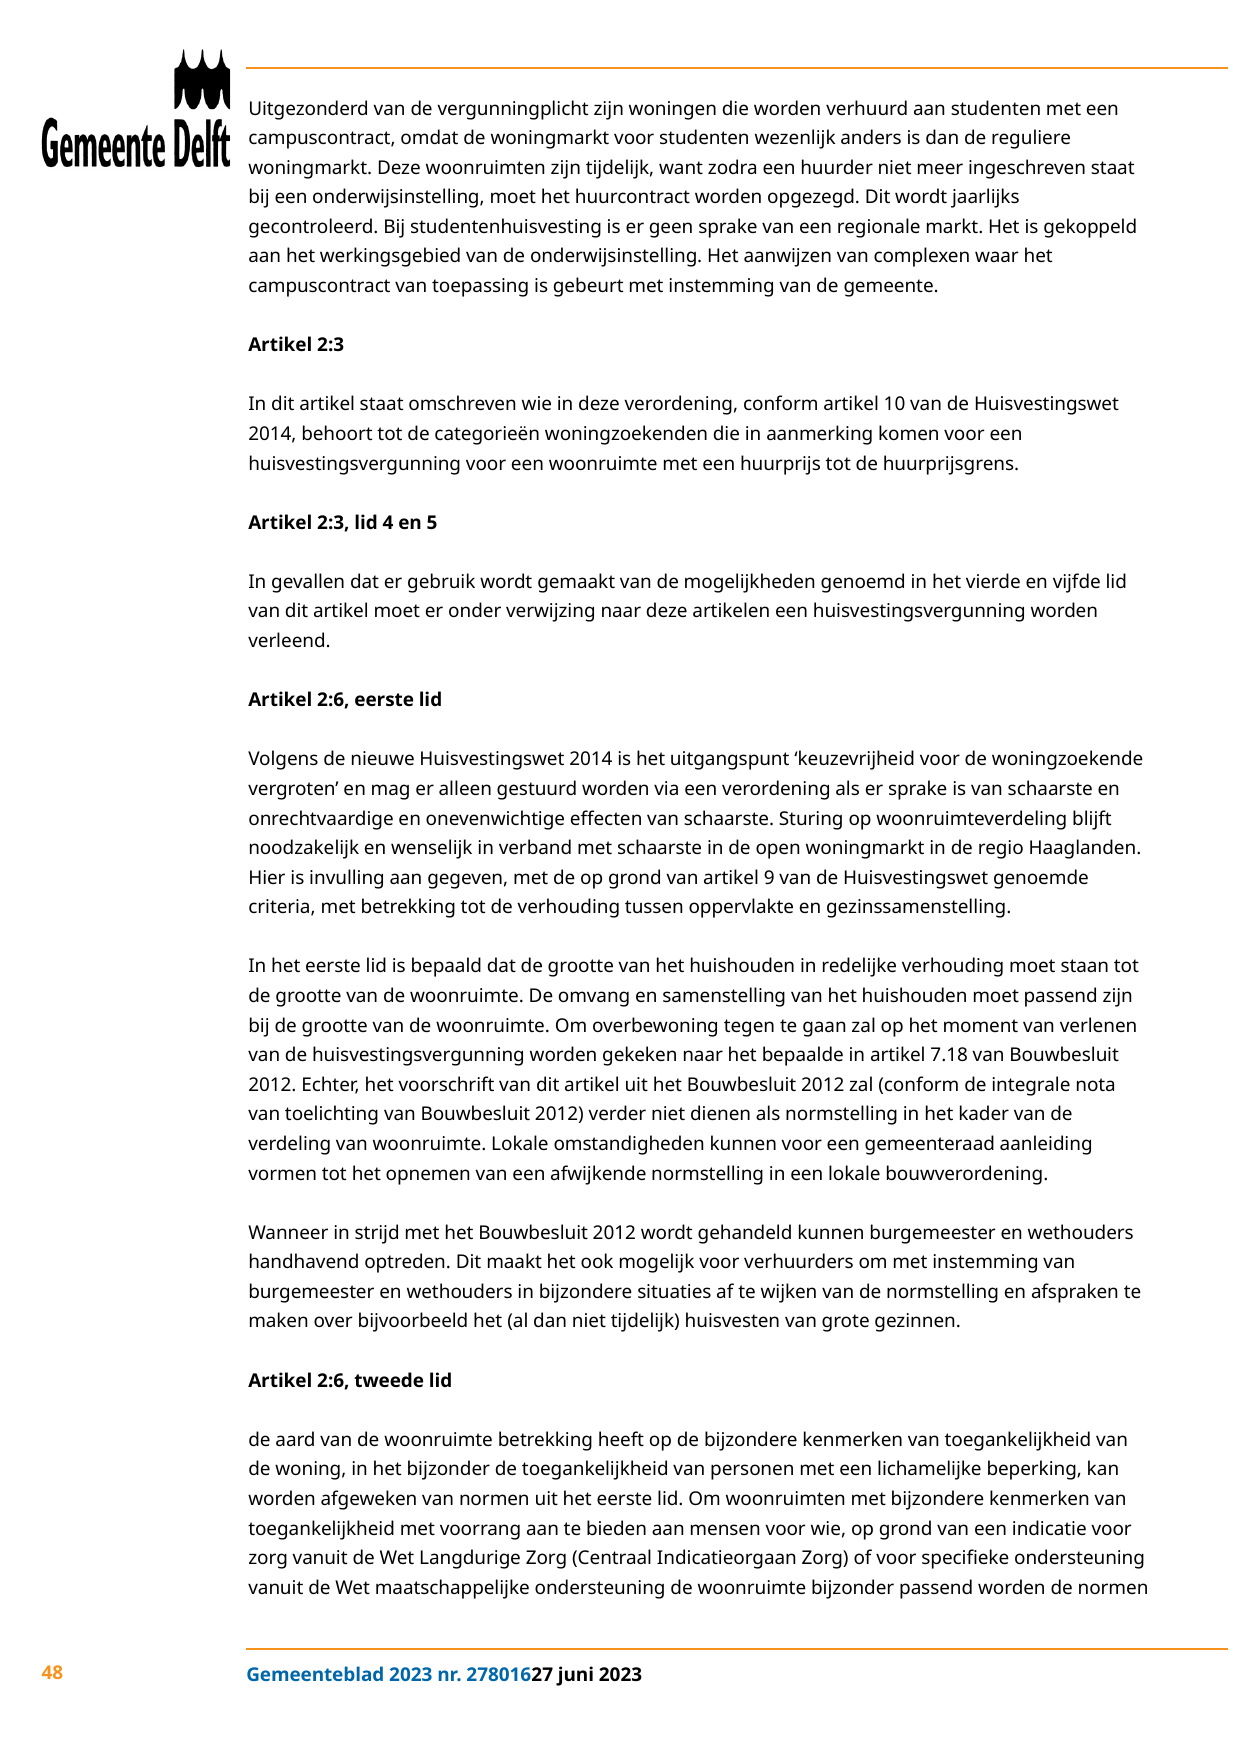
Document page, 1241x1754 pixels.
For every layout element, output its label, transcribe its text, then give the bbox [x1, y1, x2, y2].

text Uitgezonderd van de vergunningplicht zijn woningen die worden verhuurd aan studenten met een campuscontract, omdat de woningmarkt voor studenten wezenlijk anders is dan de reguliere woningmarkt. Deze woonruimten zijn tijdelijk, want zodra een huurder niet meer ingeschreven staat bij een onderwijsinstelling, moet het huurcontract worden opgezegd. Dit wordt jaarlijks gecontroleerd. Bij studentenhuisvesting is er geen sprake van een regionale markt. Het is gekoppeld aan het werkingsgebied van de onderwijsinstelling. Het aanwijzen van complexen waar het campuscontract van toepassing is gebeurt met instemming van de gemeente. [248, 95, 1152, 298]
text Artikel 2:3 [248, 331, 1152, 357]
picture [41, 47, 231, 172]
text Volgens de nieuwe Huisvestingswet 2014 is het uitgangspunt ‘keuzevrijheid voor de woningzoekende vergroten’ en mag er alleen gestuurd worden via een verordening als er sprake is van schaarste en onrechtvaardige en onevenwichtige effecten van schaarste. Sturing op woonruimteverdeling blijft noodzakelijk en wenselijk in verband met schaarste in de open woningmarkt in de regio Haaglanden. Hier is invulling aan gegeven, met de op grond van artikel 9 van de Huisvestingswet genoemde criteria, met betrekking tot de verhouding tussen oppervlakte en gezinssamenstelling. [248, 746, 1152, 919]
text Artikel 2:3, lid 4 en 5 [248, 509, 1152, 535]
text In dit artikel staat omschreven wie in deze verordening, conform artikel 10 van de Huisvestingswet 2014, behoort tot de categorieën woningzoekenden die in aanmerking komen voor een huisvestingsvergunning voor een woonruimte met een huurprijs tot de huurprijsgrens. [248, 391, 1152, 476]
text Artikel 2:6, eerste lid [248, 686, 1152, 712]
text Wanneer in strijd met het Bouwbesluit 2012 wordt gehandeld kunnen burgemeester en wethouders handhavend optreden. Dit maakt het ook mogelijk voor verhuurders om met instemming van burgemeester en wethouders in bijzondere situaties af te wijken van de normstelling en afspraken te maken over bijvoorbeeld het (al dan niet tijdelijk) huisvesten van grote gezinnen. [248, 1219, 1152, 1333]
text In het eerste lid is bepaald dat de grootte van het huishouden in redelijke verhouding moet staan tot de grootte van de woonruimte. De omvang en samenstelling van het huishouden moet passend zijn bij de grootte van de woonruimte. Om overbewoning tegen te gaan zal op het moment van verlenen van de huisvestingsvergunning worden gekeken naar het bepaalde in artikel 7.18 van Bouwbesluit 2012. Echter, het voorschrift van dit artikel uit het Bouwbesluit 2012 zal (conform de integrale nota van toelichting van Bouwbesluit 2012) verder niet dienen als normstelling in het kader van de verdeling van woonruimte. Lokale omstandigheden kunnen voor een gemeenteraad aanleiding vormen tot het opnemen van een afwijkende normstelling in een lokale bouwverordening. [248, 953, 1152, 1186]
text Artikel 2:6, tweede lid [248, 1367, 1152, 1393]
text In gevallen dat er gebruik wordt gemaakt van de mogelijkheden genoemd in het vierde en vijfde lid van dit artikel moet er onder verwijzing naar deze artikelen een huisvestingsvergunning worden verleend. [248, 568, 1152, 653]
text de aard van de woonruimte betrekking heeft op de bijzondere kenmerken van toegankelijkheid van de woning, in het bijzonder de toegankelijkheid van personen met een lichamelijke beperking, kan worden afgeweken van normen uit het eerste lid. Om woonruimten met bijzondere kenmerken van toegankelijkheid met voorrang aan te bieden aan mensen voor wie, op grond van een indicatie voor zorg vanuit de Wet Langdurige Zorg (Centraal Indicatieorgaan Zorg) of voor specifieke ondersteuning vanuit de Wet maatschappelijke ondersteuning de woonruimte bijzonder passend worden de normen [248, 1426, 1152, 1600]
